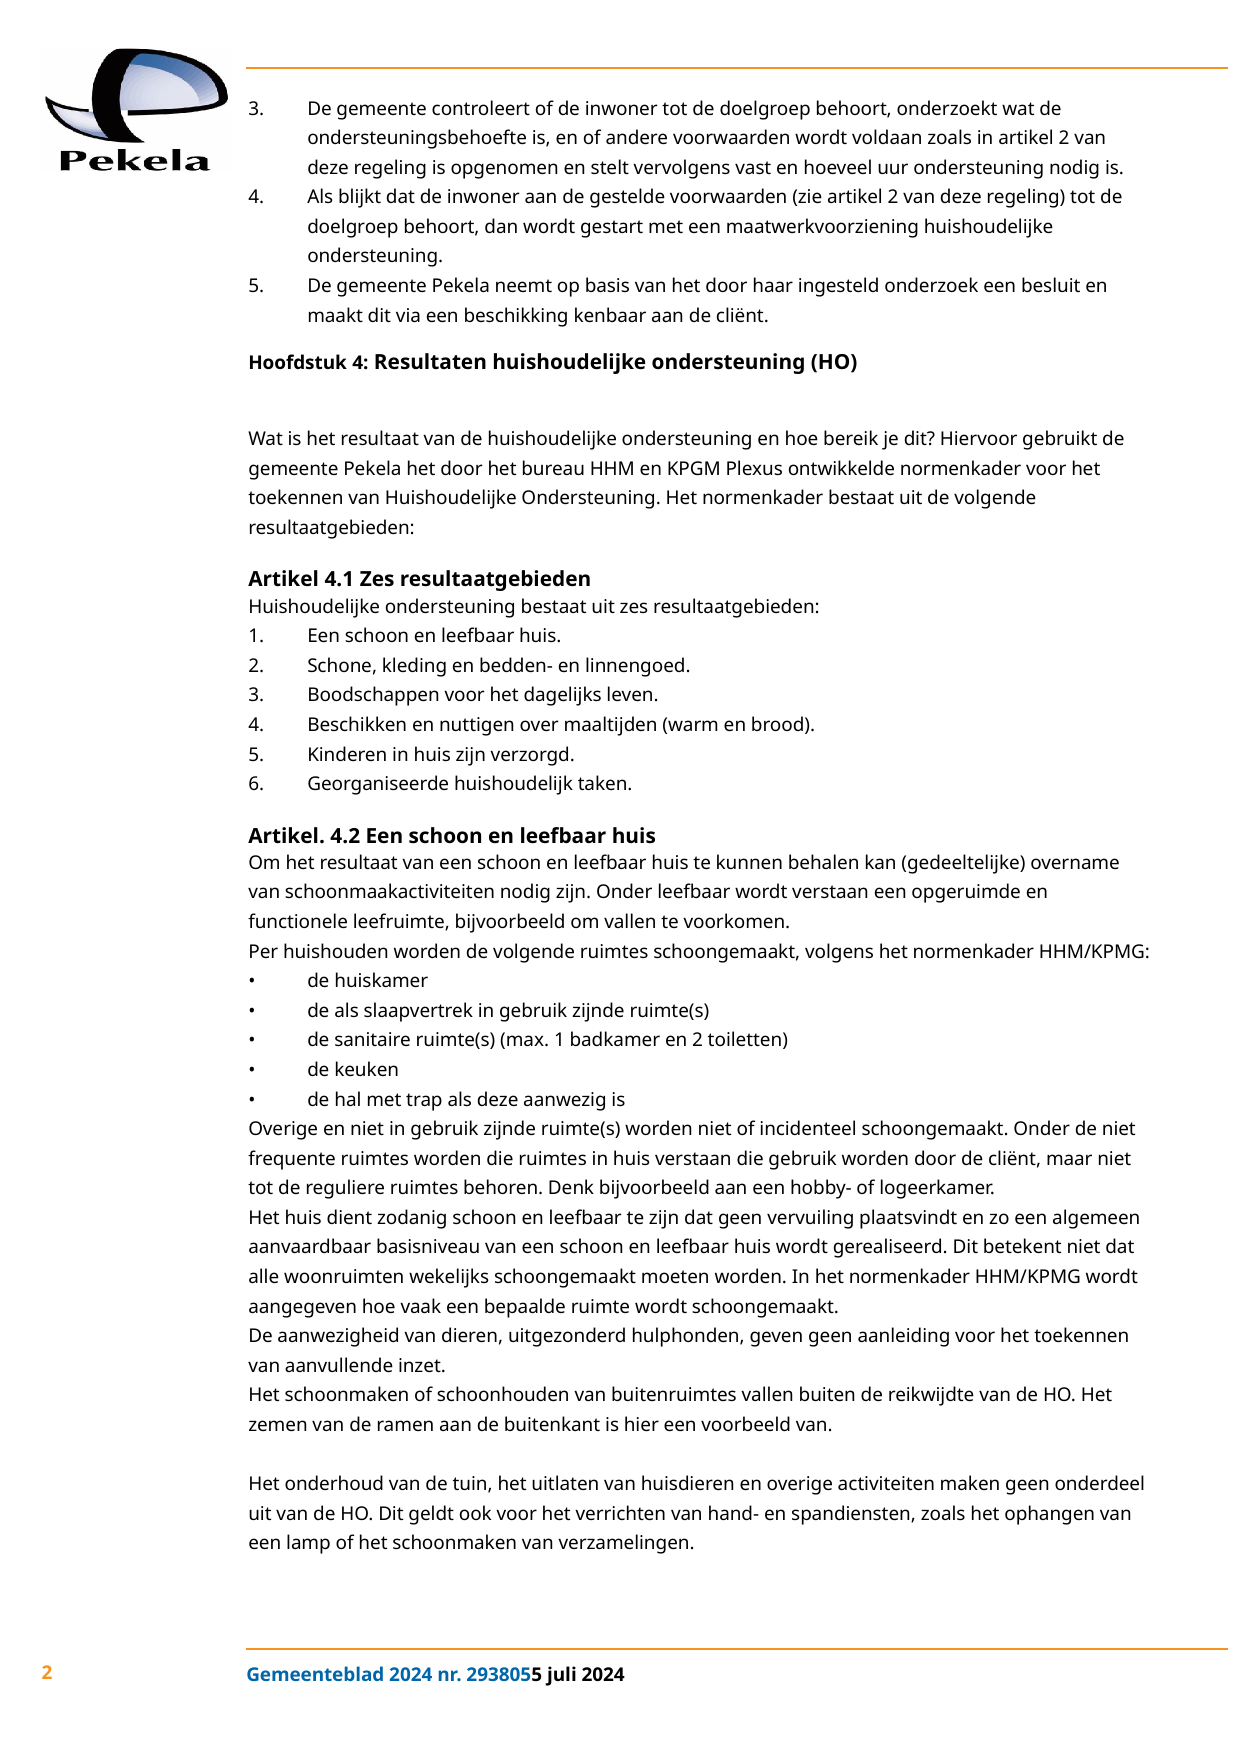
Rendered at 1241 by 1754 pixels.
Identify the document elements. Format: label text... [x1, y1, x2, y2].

list de keuken [248, 1056, 1152, 1082]
list de sanitaire ruimte(s) (max. 1 badkamer en 2 toiletten) [248, 1027, 1152, 1052]
list Schone, kleding en bedden- en linnengoed. [248, 652, 1152, 678]
text Wat is het resultaat van de huishoudelijke ondersteuning en hoe bereik je dit? Hiervoor gebruikt de gemeente Pekela het door het bureau HHM en KPGM Plexus ontwikkelde normenkader voor het toekennen van Huishoudelijke Ondersteuning. Het normenkader bestaat uit de volgende resultaatgebieden: [248, 425, 1152, 540]
list Kinderen in huis zijn verzorgd. [248, 741, 1152, 766]
list De gemeente controleert of de inwoner tot de doelgroep behoort, onderzoekt wat de ondersteuningsbehoefte is, en of andere voorwaarden wordt voldaan zoals in artikel 2 van deze regeling is opgenomen en stelt vervolgens vast en hoeveel uur ondersteuning nodig is. [248, 95, 1152, 180]
text Overige en niet in gebruik zijnde ruimte(s) worden niet of incidenteel schoongemaakt. Onder de niet frequente ruimtes worden die ruimtes in huis verstaan die gebruik worden door de cliënt, maar niet tot de reguliere ruimtes behoren. Denk bijvoorbeeld aan een hobby- of logeerkamer. [248, 1115, 1152, 1200]
text Artikel 4.1 Zes resultaatgebieden [248, 564, 1152, 593]
text Huishoudelijke ondersteuning bestaat uit zes resultaatgebieden: [248, 593, 1152, 618]
list de als slaapvertrek in gebruik zijnde ruimte(s) [248, 997, 1152, 1023]
list Boodschappen voor het dagelijks leven. [248, 682, 1152, 707]
list de hal met trap als deze aanwezig is [248, 1086, 1152, 1112]
text Om het resultaat van een schoon en leefbaar huis te kunnen behalen kan (gedeeltelijke) overname van schoonmaakactiviteiten nodig zijn. Onder leefbaar wordt verstaan een opgeruimde en functionele leefruimte, bijvoorbeeld om vallen te voorkomen. [248, 849, 1152, 934]
text Hoofdstuk 4: Resultaten huishoudelijke ondersteuning (HO) [248, 347, 1152, 376]
list Als blijkt dat de inwoner aan de gestelde voorwaarden (zie artikel 2 van deze regeling) tot de doelgroep behoort, dan wordt gestart met een maatwerkvoorziening huishoudelijke ondersteuning. [248, 183, 1152, 268]
list Een schoon en leefbaar huis. [248, 622, 1152, 648]
picture [41, 47, 231, 172]
list De gemeente Pekela neemt op basis van het door haar ingesteld onderzoek een besluit en maakt dit via een beschikking kenbaar aan de cliënt. [248, 272, 1152, 328]
text Artikel. 4.2 Een schoon en leefbaar huis [248, 821, 1152, 849]
text Per huishouden worden de volgende ruimtes schoongemaakt, volgens het normenkader HHM/KPMG: [248, 938, 1152, 964]
text Het schoonmaken of schoonhouden van buitenruimtes vallen buiten de reikwijdte van de HO. Het zemen van de ramen aan de buitenkant is hier een voorbeeld van. [248, 1382, 1152, 1437]
list Beschikken en nuttigen over maaltijden (warm en brood). [248, 711, 1152, 737]
text Het huis dient zodanig schoon en leefbaar te zijn dat geen vervuiling plaatsvindt en zo een algemeen aanvaardbaar basisniveau van een schoon en leefbaar huis wordt gerealiseerd. Dit betekent niet dat alle woonruimten wekelijks schoongemaakt moeten worden. In het normenkader HHM/KPMG wordt aangegeven hoe vaak een bepaalde ruimte wordt schoongemaakt. [248, 1204, 1152, 1319]
text Het onderhoud van de tuin, het uitlaten van huisdieren en overige activiteiten maken geen onderdeel uit van de HO. Dit geldt ook voor het verrichten van hand- en spandiensten, zoals het ophangen van een lamp of het schoonmaken van verzamelingen. [248, 1470, 1152, 1555]
list de huiskamer [248, 967, 1152, 993]
list Georganiseerde huishoudelijk taken. [248, 770, 1152, 796]
text De aanwezigheid van dieren, uitgezonderd hulphonden, geven geen aanleiding voor het toekennen van aanvullende inzet. [248, 1322, 1152, 1378]
